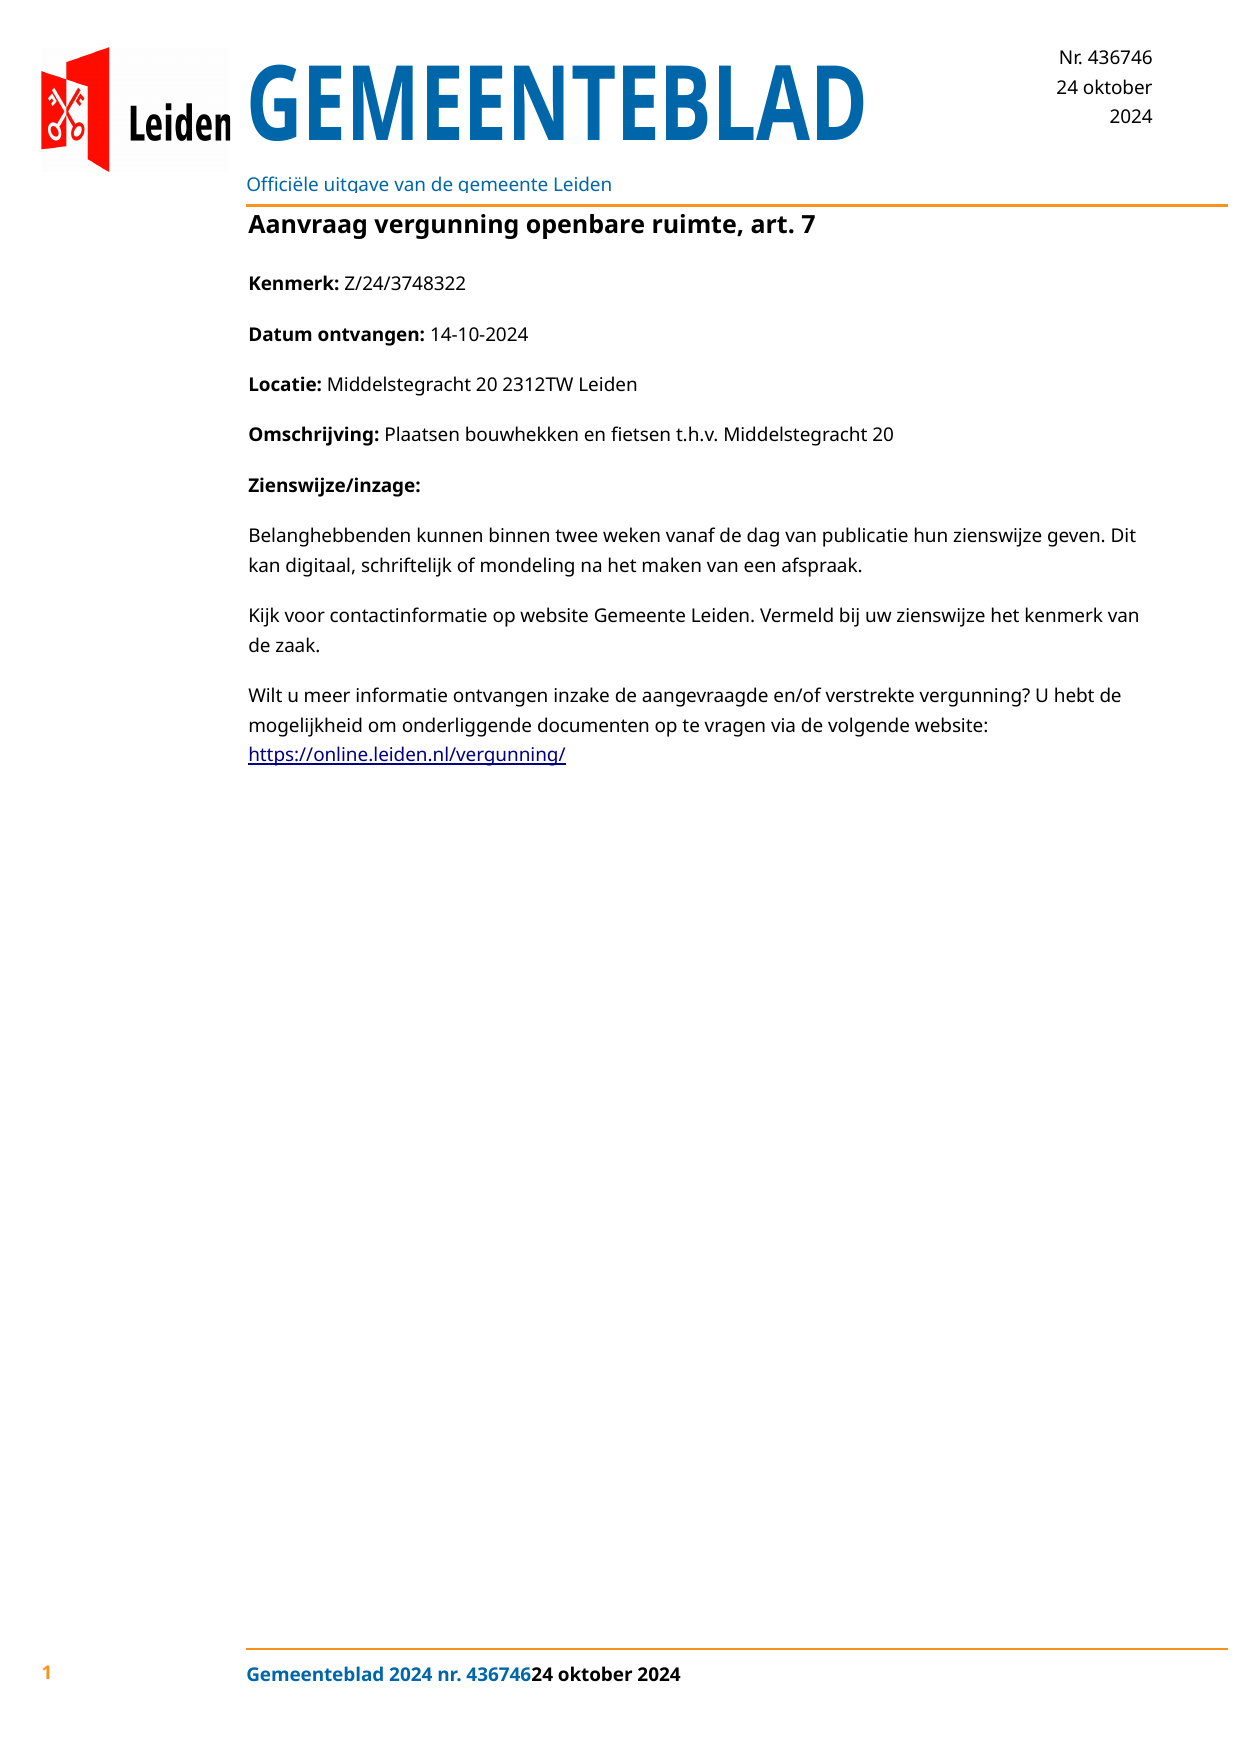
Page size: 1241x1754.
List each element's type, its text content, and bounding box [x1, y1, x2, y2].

text Aanvraag vergunning openbare ruimte, art. 7 [248, 207, 1152, 241]
text Omschrijving: Plaatsen bouwhekken en fietsen t.h.v. Middelstegracht 20 [248, 422, 1152, 447]
text Kenmerk: Z/24/3748322 [248, 270, 1152, 296]
picture [41, 47, 231, 172]
text Locatie: Middelstegracht 20 2312TW Leiden [248, 371, 1152, 397]
text Zienswijze/inzage: [248, 472, 1152, 498]
text Belanghebbenden kunnen binnen twee weken vanaf de dag van publicatie hun zienswijze geven. Dit kan digitaal, schriftelijk of mondeling na het maken van een afspraak. [248, 522, 1152, 578]
text Kijk voor contactinformatie op website Gemeente Leiden. Vermeld bij uw zienswijze het kenmerk van de zaak. [248, 602, 1152, 658]
text Wilt u meer informatie ontvangen inzake de aangevraagde en/of verstrekte vergunning? U hebt de mogelijkheid om onderliggende documenten op te vragen via de volgende website: https://online.leiden.nl/vergunning/ [248, 682, 1152, 767]
text Datum ontvangen: 14-10-2024 [248, 321, 1152, 346]
